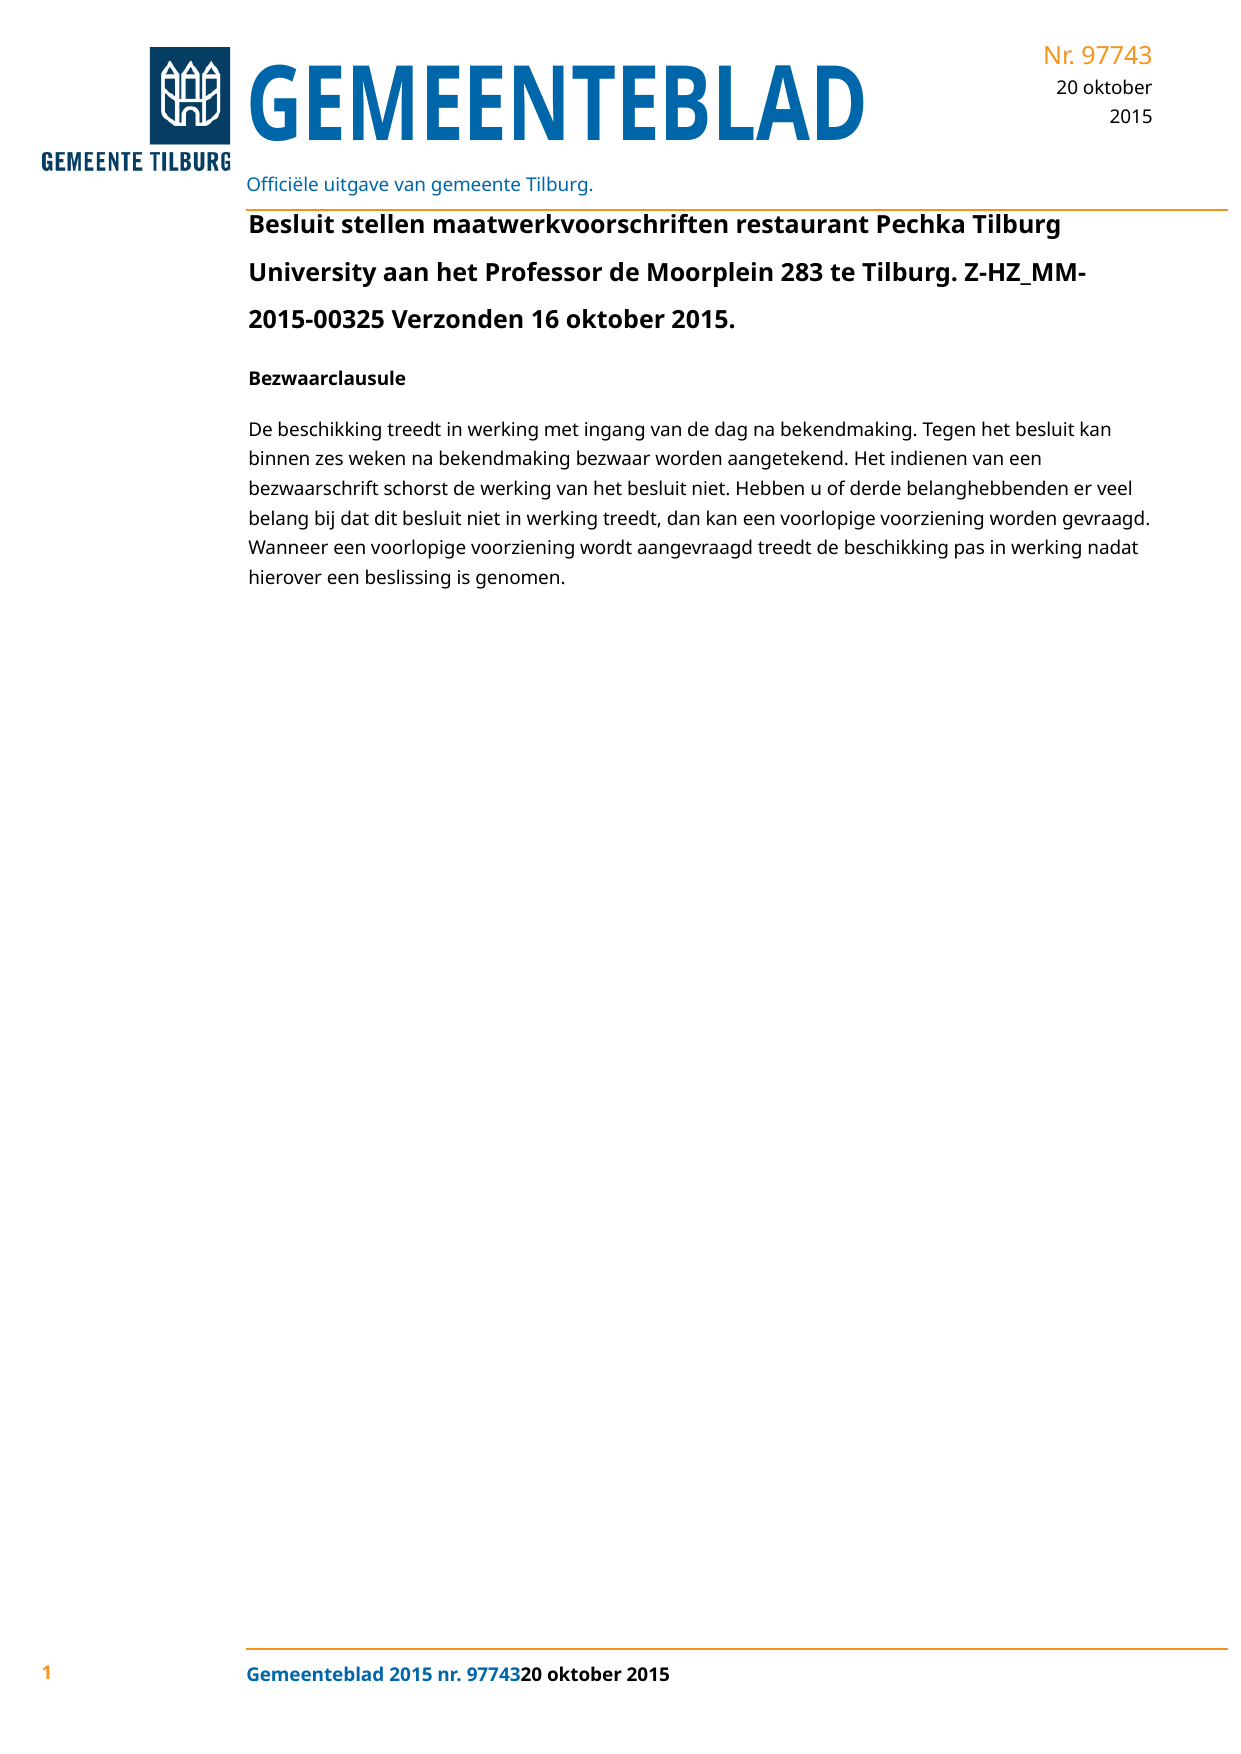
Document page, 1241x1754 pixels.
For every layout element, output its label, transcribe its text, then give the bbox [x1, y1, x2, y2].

text Bezwaarclausule [248, 366, 1152, 391]
text Besluit stellen maatwerkvoorschriften restaurant Pechka Tilburg University aan het Professor de Moorplein 283 te Tilburg. Z-HZ_MM-2015-00325 Verzonden 16 oktober 2015. [248, 211, 1152, 336]
text De beschikking treedt in werking met ingang van de dag na bekendmaking. Tegen het besluit kan binnen zes weken na bekendmaking bezwaar worden aangetekend. Het indienen van een bezwaarschrift schorst de werking van het besluit niet. Hebben u of derde belanghebbenden er veel belang bij dat dit besluit niet in werking treedt, dan kan een voorlopige voorziening worden gevraagd. Wanneer een voorlopige voorziening wordt aangevraagd treedt de beschikking pas in werking nadat hierover een beslissing is genomen. [248, 416, 1152, 589]
picture [41, 47, 231, 172]
